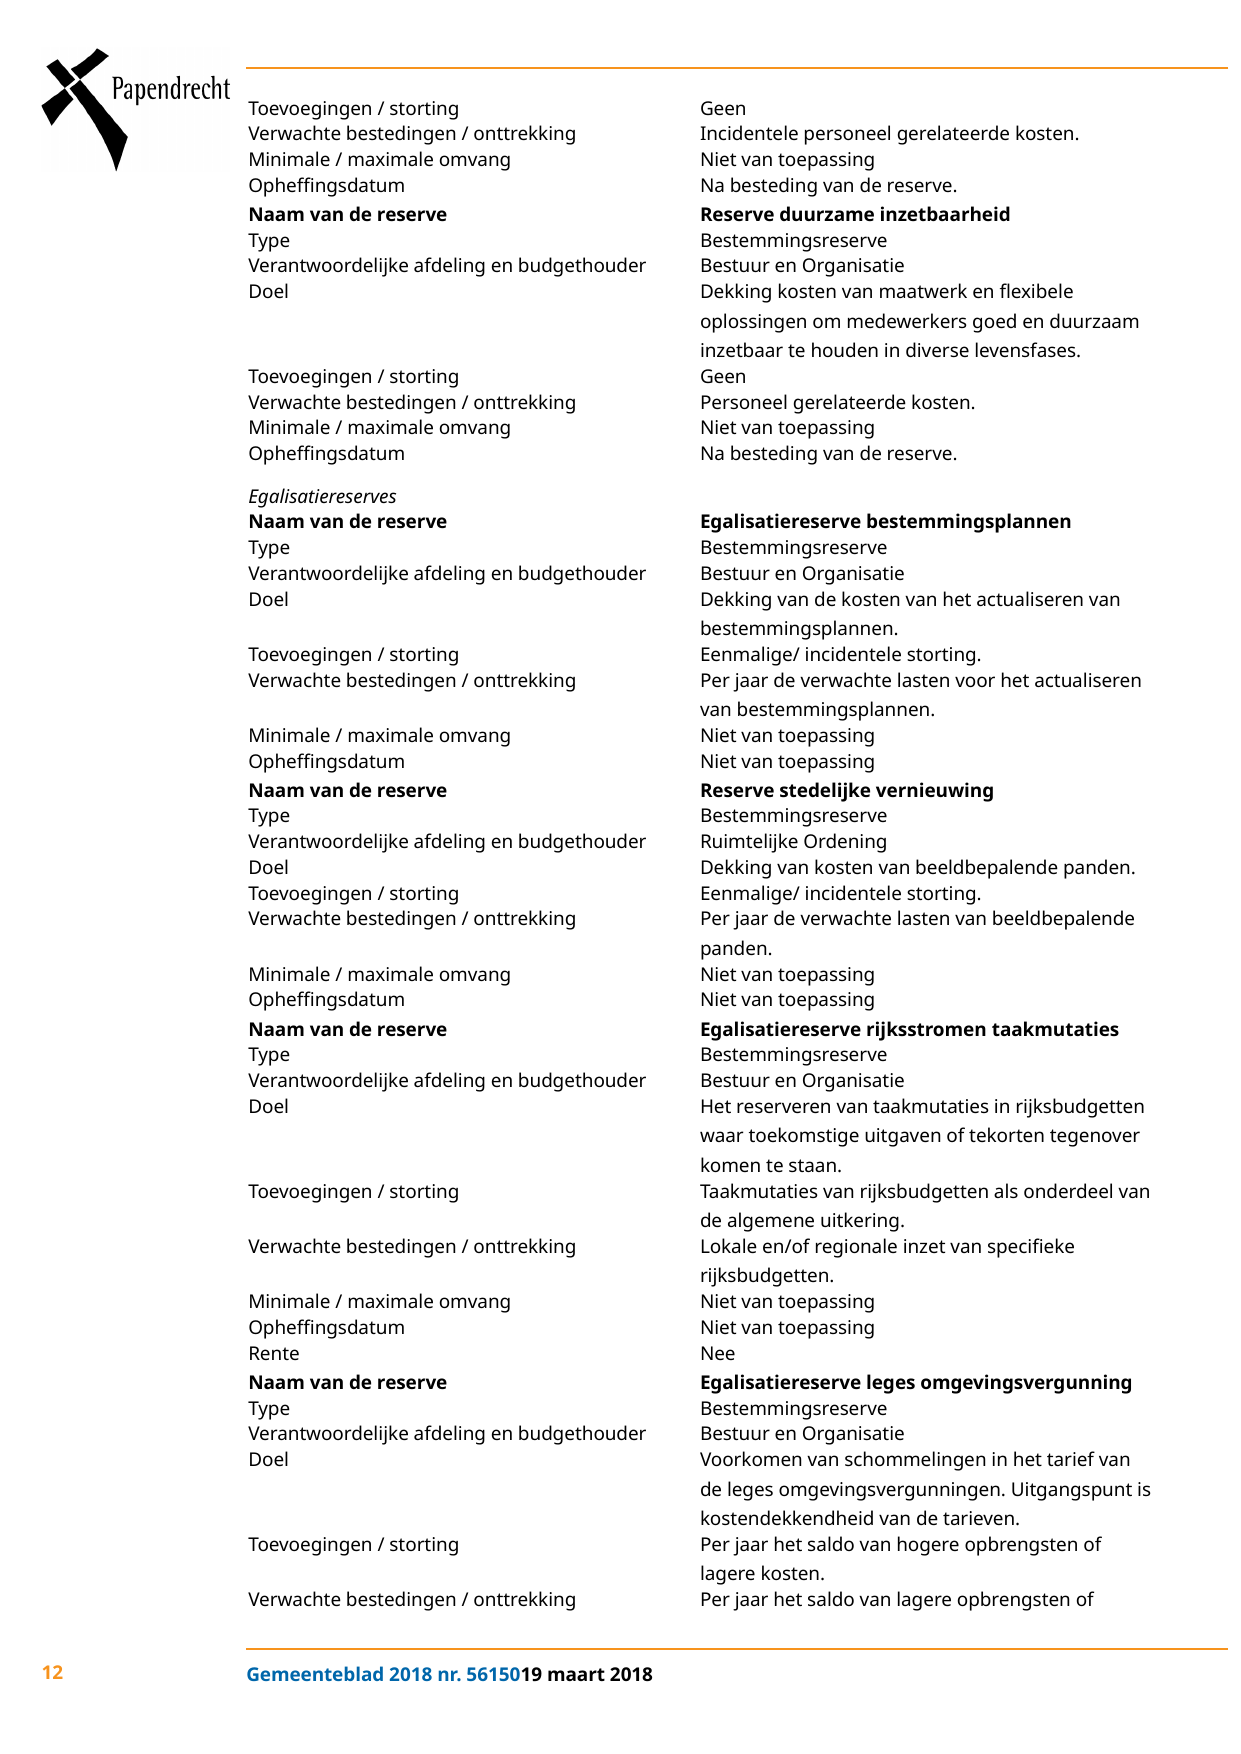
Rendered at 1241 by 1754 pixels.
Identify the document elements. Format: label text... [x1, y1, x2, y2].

table_cell Verantwoordelijke afdeling en budgethouder [248, 1067, 700, 1093]
table_cell Type [248, 1395, 700, 1420]
table_cell Bestemmingsreserve [700, 803, 1152, 828]
table_cell Doel [248, 1093, 700, 1178]
table_cell Doel [248, 586, 700, 641]
table_cell Per jaar de verwachte lasten voor het actualiseren van bestemmingsplannen. [700, 667, 1152, 722]
table_cell Bestemmingsreserve [700, 534, 1152, 560]
table_cell Type [248, 534, 700, 560]
table_header Naam van de reserve [248, 1369, 700, 1395]
table_cell Toevoegingen / storting [248, 95, 700, 121]
table_cell Toevoegingen / storting [248, 880, 700, 906]
table_cell Verantwoordelijke afdeling en budgethouder [248, 829, 700, 854]
table_cell Niet van toepassing [700, 748, 1152, 774]
table_cell Na besteding van de reserve. [700, 440, 1152, 466]
table_cell Na besteding van de reserve. [700, 172, 1152, 198]
table_cell Lokale en/of regionale inzet van specifieke rijksbudgetten. [700, 1233, 1152, 1288]
table_cell Eenmalige/ incidentele storting. [700, 641, 1152, 667]
table_cell Niet van toepassing [700, 415, 1152, 440]
table_cell Verwachte bestedingen / onttrekking [248, 667, 700, 722]
table_cell Verwachte bestedingen / onttrekking [248, 121, 700, 146]
table_cell Type [248, 1041, 700, 1067]
table_cell Doel [248, 278, 700, 363]
table_header Egalisatiereserve bestemmingsplannen [700, 509, 1152, 534]
table_header Reserve duurzame inzetbaarheid [700, 201, 1152, 227]
table_cell Toevoegingen / storting [248, 1178, 700, 1233]
text Egalisatiereserves [248, 483, 1152, 508]
table_header Egalisatiereserve rijksstromen taakmutaties [700, 1016, 1152, 1041]
table_header Naam van de reserve [248, 777, 700, 803]
table_cell Dekking van kosten van beeldbepalende panden. [700, 854, 1152, 880]
table_cell Niet van toepassing [700, 722, 1152, 748]
table_cell Nee [700, 1340, 1152, 1366]
table_cell Opheffingsdatum [248, 987, 700, 1012]
table_cell Opheffingsdatum [248, 1314, 700, 1340]
table_cell Eenmalige/ incidentele storting. [700, 880, 1152, 906]
table_cell Bestemmingsreserve [700, 1041, 1152, 1067]
table_cell Personeel gerelateerde kosten. [700, 389, 1152, 414]
table_cell Verwachte bestedingen / onttrekking [248, 1586, 700, 1612]
table_cell Bestuur en Organisatie [700, 1067, 1152, 1093]
table_cell Geen [700, 95, 1152, 121]
table_cell Opheffingsdatum [248, 440, 700, 466]
table_cell Toevoegingen / storting [248, 1531, 700, 1586]
table_header Naam van de reserve [248, 1016, 700, 1041]
table_cell Dekking kosten van maatwerk en flexibele oplossingen om medewerkers goed en duurzaam inzetbaar te houden in diverse levensfases. [700, 278, 1152, 363]
table_cell Doel [248, 1446, 700, 1531]
table_cell Per jaar de verwachte lasten van beeldbepalende panden. [700, 906, 1152, 961]
table_cell Taakmutaties van rijksbudgetten als onderdeel van de algemene uitkering. [700, 1178, 1152, 1233]
table_header Naam van de reserve [248, 201, 700, 227]
table_cell Opheffingsdatum [248, 748, 700, 774]
table_cell Niet van toepassing [700, 146, 1152, 172]
table_cell Type [248, 227, 700, 252]
table_cell Opheffingsdatum [248, 172, 700, 198]
picture [41, 47, 231, 172]
table_cell Incidentele personeel gerelateerde kosten. [700, 121, 1152, 146]
table_cell Type [248, 803, 700, 828]
table_cell Ruimtelijke Ordening [700, 829, 1152, 854]
table_cell Verwachte bestedingen / onttrekking [248, 1233, 700, 1288]
table_cell Dekking van de kosten van het actualiseren van bestemmingsplannen. [700, 586, 1152, 641]
table_cell Rente [248, 1340, 700, 1366]
table_cell Niet van toepassing [700, 987, 1152, 1012]
table_cell Bestemmingsreserve [700, 1395, 1152, 1420]
table_cell Het reserveren van taakmutaties in rijksbudgetten waar toekomstige uitgaven of tekorten tegenover komen te staan. [700, 1093, 1152, 1178]
table_cell Minimale / maximale omvang [248, 415, 700, 440]
table_cell Niet van toepassing [700, 1314, 1152, 1340]
table_cell Minimale / maximale omvang [248, 1289, 700, 1314]
table_cell Bestemmingsreserve [700, 227, 1152, 252]
table_cell Minimale / maximale omvang [248, 722, 700, 748]
table_cell Minimale / maximale omvang [248, 146, 700, 172]
table_cell Toevoegingen / storting [248, 363, 700, 389]
table_cell Doel [248, 854, 700, 880]
table_header Reserve stedelijke vernieuwing [700, 777, 1152, 803]
table_cell Niet van toepassing [700, 1289, 1152, 1314]
table_cell Verwachte bestedingen / onttrekking [248, 389, 700, 414]
table_cell Per jaar het saldo van lagere opbrengsten of [700, 1586, 1152, 1612]
table_header Egalisatiereserve leges omgevingsvergunning [700, 1369, 1152, 1395]
table_cell Minimale / maximale omvang [248, 961, 700, 987]
table_cell Niet van toepassing [700, 961, 1152, 987]
table_cell Bestuur en Organisatie [700, 1420, 1152, 1446]
table_cell Per jaar het saldo van hogere opbrengsten of lagere kosten. [700, 1531, 1152, 1586]
table_cell Geen [700, 363, 1152, 389]
table_cell Verantwoordelijke afdeling en budgethouder [248, 253, 700, 278]
table_cell Toevoegingen / storting [248, 641, 700, 667]
table_cell Verwachte bestedingen / onttrekking [248, 906, 700, 961]
table_cell Voorkomen van schommelingen in het tarief van de leges omgevingsvergunningen. Uitgangspunt is kostendekkendheid van de tarieven. [700, 1446, 1152, 1531]
table_cell Bestuur en Organisatie [700, 560, 1152, 586]
table_header Naam van de reserve [248, 509, 700, 534]
table_cell Verantwoordelijke afdeling en budgethouder [248, 560, 700, 586]
table_cell Bestuur en Organisatie [700, 253, 1152, 278]
table_cell Verantwoordelijke afdeling en budgethouder [248, 1420, 700, 1446]
